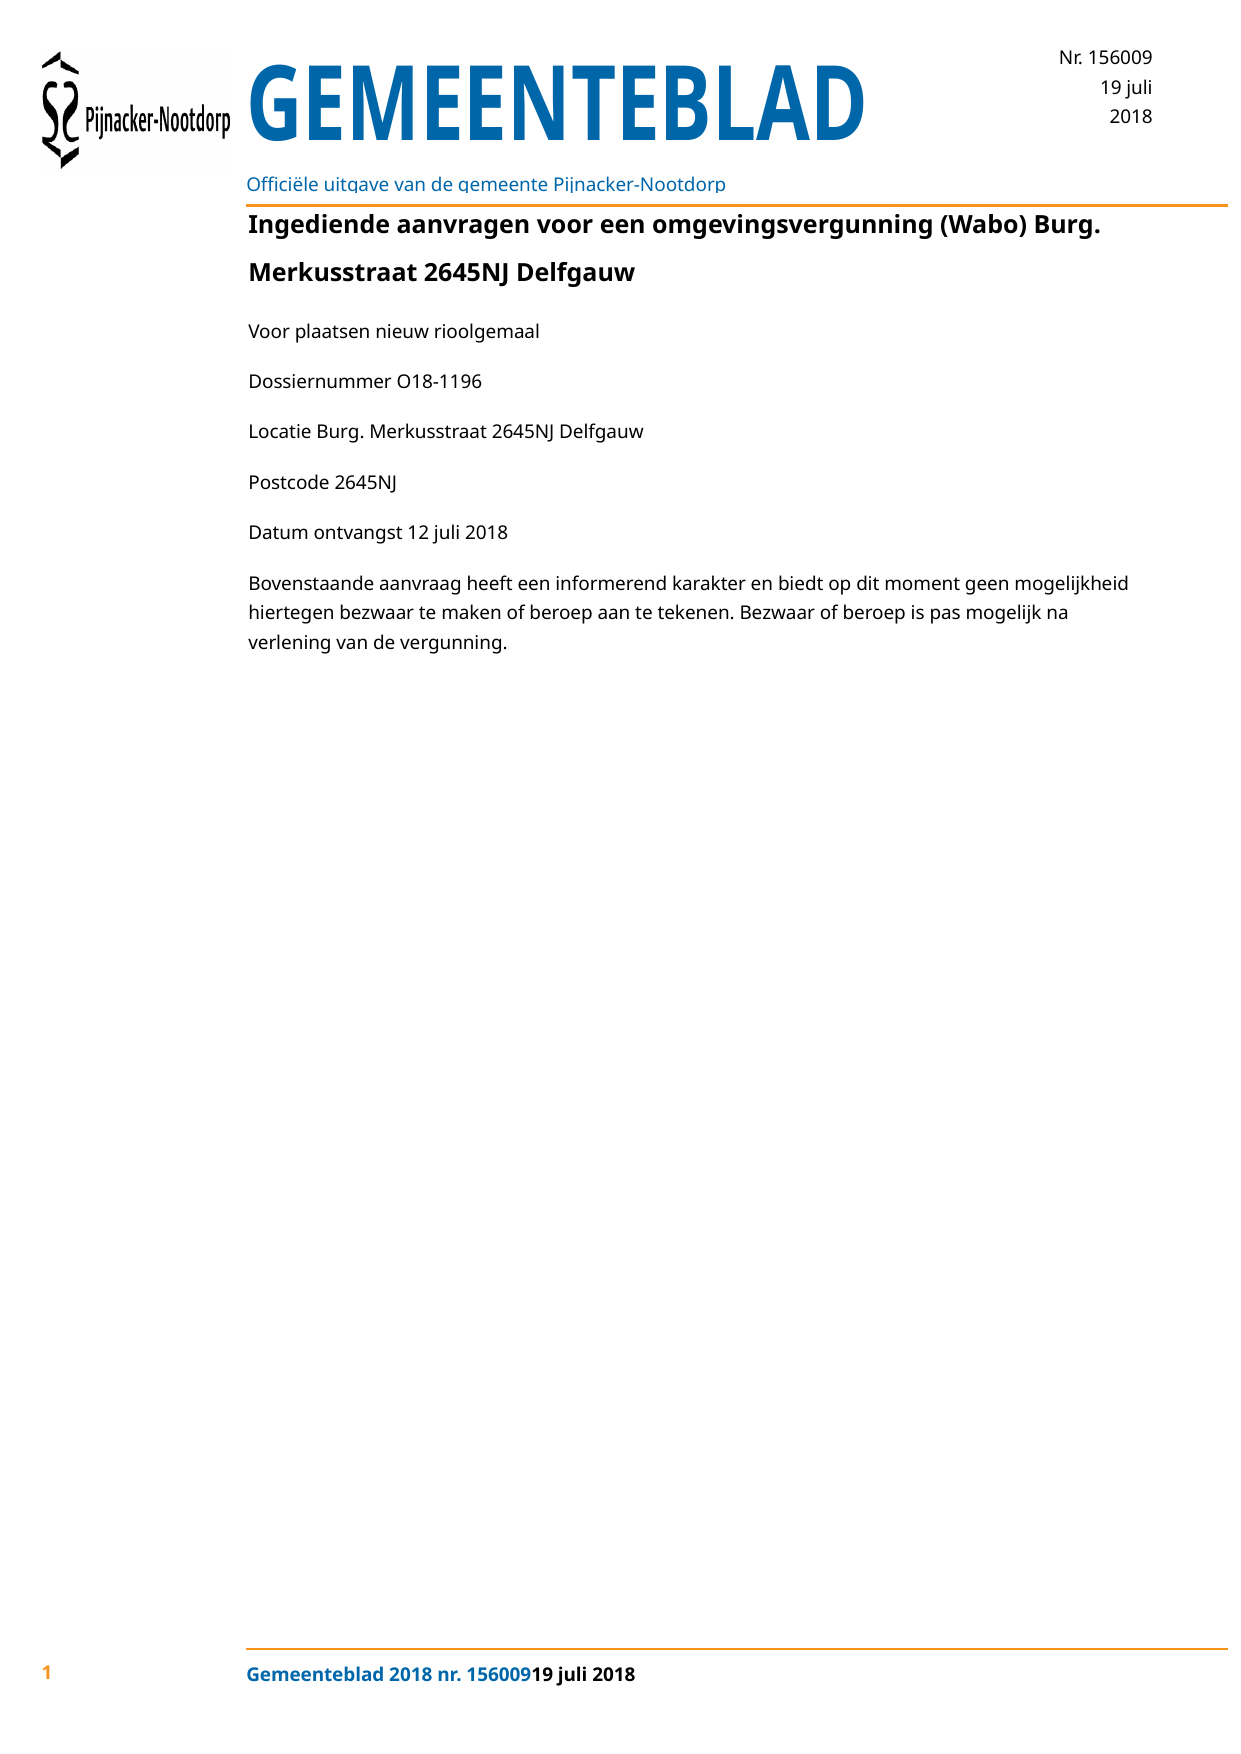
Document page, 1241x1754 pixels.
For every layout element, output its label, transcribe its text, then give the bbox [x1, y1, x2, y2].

text Locatie Burg. Merkusstraat 2645NJ Delfgauw [248, 419, 1152, 444]
text Dossiernummer O18-1196 [248, 368, 1152, 394]
text Ingediende aanvragen voor een omgevingsvergunning (Wabo) Burg. Merkusstraat 2645NJ Delfgauw [248, 207, 1152, 288]
text Voor plaatsen nieuw rioolgemaal [248, 318, 1152, 344]
text Postcode 2645NJ [248, 469, 1152, 495]
text Bovenstaande aanvraag heeft een informerend karakter en biedt op dit moment geen mogelijkheid hiertegen bezwaar te maken of beroep aan te tekenen. Bezwaar of beroep is pas mogelijk na verlening van de vergunning. [248, 570, 1152, 655]
text Datum ontvangst 12 juli 2018 [248, 519, 1152, 545]
picture [41, 47, 231, 172]
